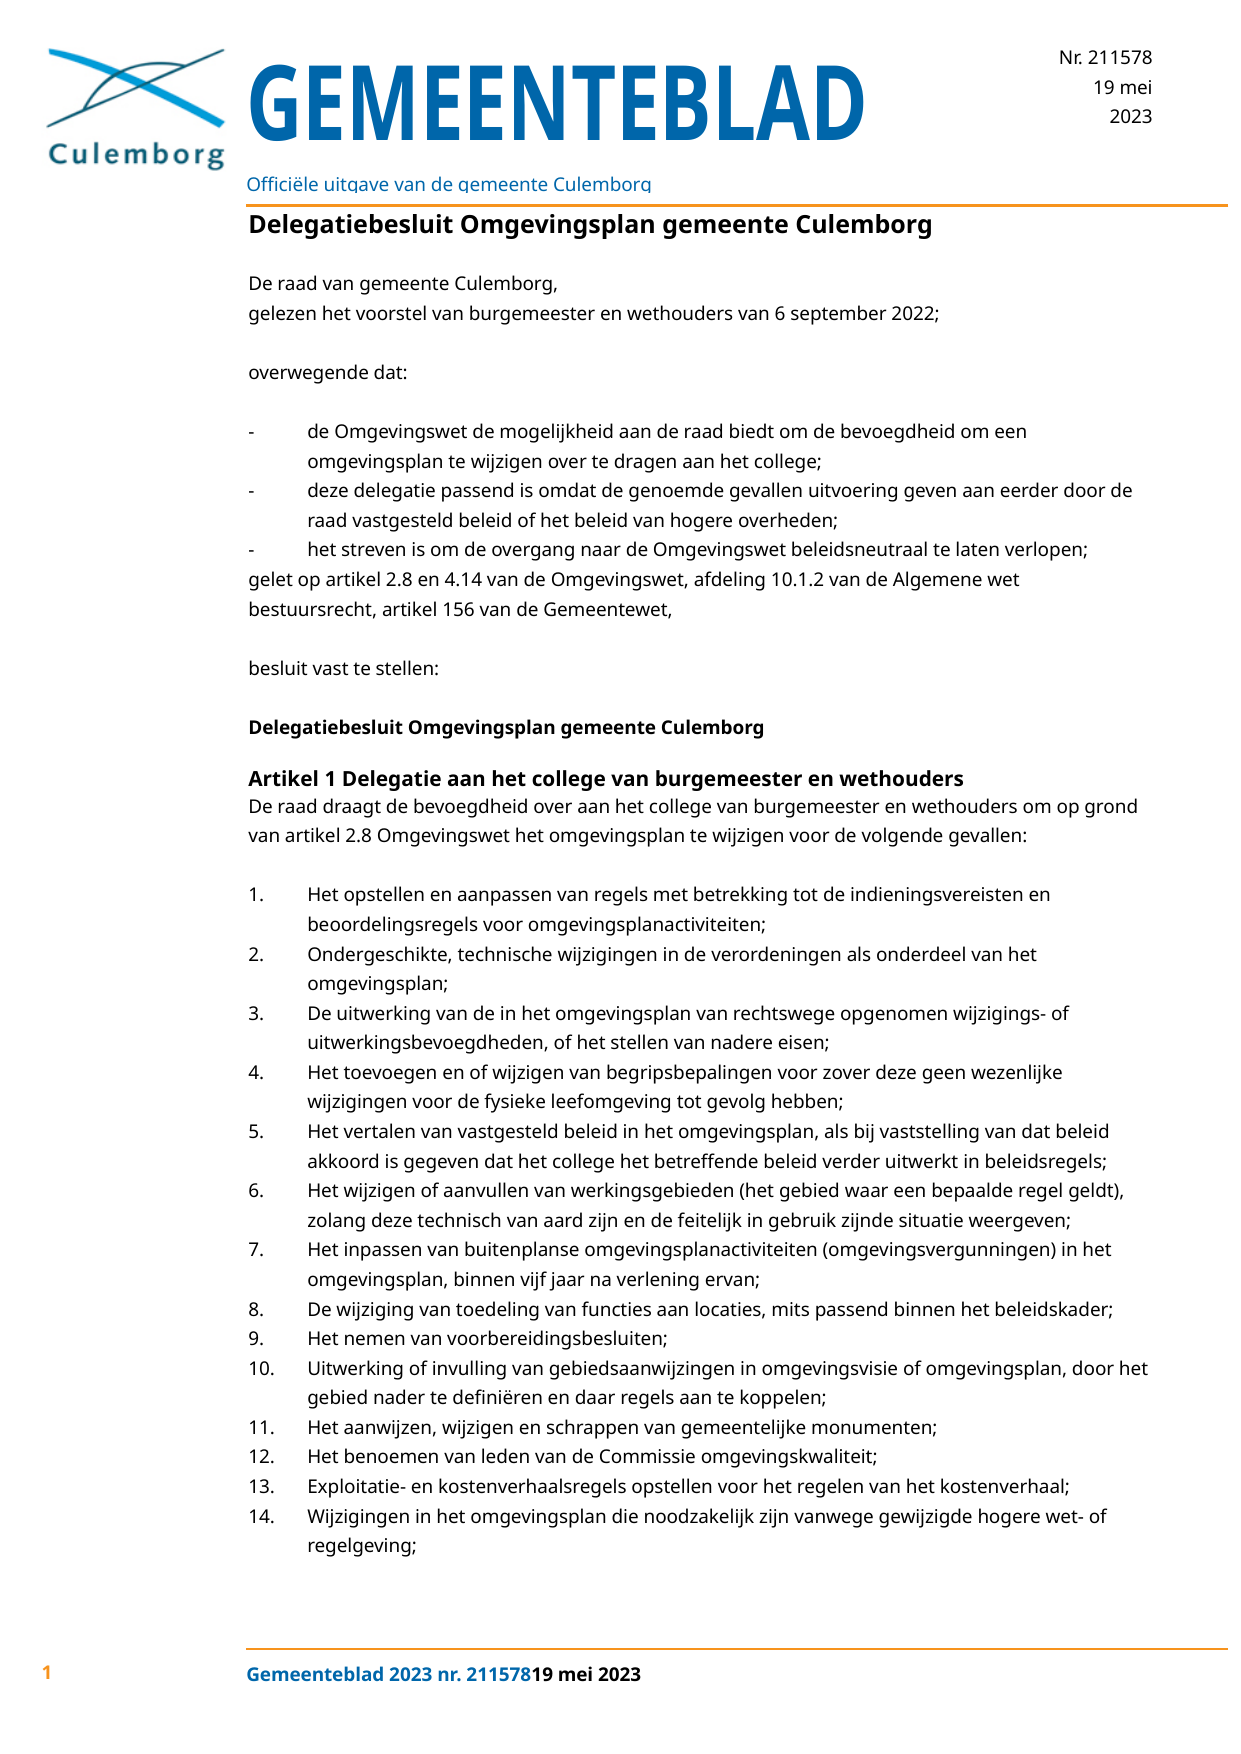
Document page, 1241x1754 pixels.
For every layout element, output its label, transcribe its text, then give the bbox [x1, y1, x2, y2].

list Wijzigingen in het omgevingsplan die noodzakelijk zijn vanwege gewijzigde hogere wet- of regelgeving; [248, 1503, 1152, 1558]
list deze delegatie passend is omdat de genoemde gevallen uitvoering geven aan eerder door de raad vastgesteld beleid of het beleid van hogere overheden; [248, 477, 1152, 533]
list Het toevoegen en of wijzigen van begripsbepalingen voor zover deze geen wezenlijke wijzigingen voor de fysieke leefomgeving tot gevolg hebben; [248, 1059, 1152, 1114]
text Artikel 1 Delegatie aan het college van burgemeester en wethouders [248, 764, 1152, 793]
list Ondergeschikte, technische wijzigingen in de verordeningen als onderdeel van het omgevingsplan; [248, 941, 1152, 996]
text De raad van gemeente Culemborg, [248, 270, 1152, 296]
list Het nemen van voorbereidingsbesluiten; [248, 1325, 1152, 1351]
text Delegatiebesluit Omgevingsplan gemeente Culemborg [248, 207, 1152, 241]
list De wijziging van toedeling van functies aan locaties, mits passend binnen het beleidskader; [248, 1296, 1152, 1322]
list Het wijzigen of aanvullen van werkingsgebieden (het gebied waar een bepaalde regel geldt), zolang deze technisch van aard zijn en de feitelijk in gebruik zijnde situatie weergeven; [248, 1177, 1152, 1233]
text gelezen het voorstel van burgemeester en wethouders van 6 september 2022; [248, 300, 1152, 326]
list De uitwerking van de in het omgevingsplan van rechtswege opgenomen wijzigings- of uitwerkingsbevoegdheden, of het stellen van nadere eisen; [248, 1000, 1152, 1055]
text gelet op artikel 2.8 en 4.14 van de Omgevingswet, afdeling 10.1.2 van de Algemene wet bestuursrecht, artikel 156 van de Gemeentewet, [248, 566, 1152, 621]
list het streven is om de overgang naar de Omgevingswet beleidsneutraal te laten verlopen; [248, 537, 1152, 562]
list Het inpassen van buitenplanse omgevingsplanactiviteiten (omgevingsvergunningen) in het omgevingsplan, binnen vijf jaar na verlening ervan; [248, 1237, 1152, 1292]
list Het vertalen van vastgesteld beleid in het omgevingsplan, als bij vaststelling van dat beleid akkoord is gegeven dat het college het betreffende beleid verder uitwerkt in beleidsregels; [248, 1118, 1152, 1174]
text besluit vast te stellen: [248, 655, 1152, 681]
picture [41, 47, 231, 172]
list Het benoemen van leden van de Commissie omgevingskwaliteit; [248, 1444, 1152, 1469]
text overwegende dat: [248, 359, 1152, 385]
list de Omgevingswet de mogelijkheid aan de raad biedt om de bevoegdheid om een omgevingsplan te wijzigen over te dragen aan het college; [248, 418, 1152, 473]
list Exploitatie- en kostenverhaalsregels opstellen voor het regelen van het kostenverhaal; [248, 1473, 1152, 1499]
list Uitwerking of invulling van gebiedsaanwijzingen in omgevingsvisie of omgevingsplan, door het gebied nader te definiëren en daar regels aan te koppelen; [248, 1355, 1152, 1410]
list Het opstellen en aanpassen van regels met betrekking tot de indieningsvereisten en beoordelingsregels voor omgevingsplanactiviteiten; [248, 882, 1152, 937]
list Het aanwijzen, wijzigen en schrappen van gemeentelijke monumenten; [248, 1414, 1152, 1440]
text Delegatiebesluit Omgevingsplan gemeente Culemborg [248, 714, 1152, 740]
text De raad draagt de bevoegdheid over aan het college van burgemeester en wethouders om op grond van artikel 2.8 Omgevingswet het omgevingsplan te wijzigen voor de volgende gevallen: [248, 793, 1152, 848]
